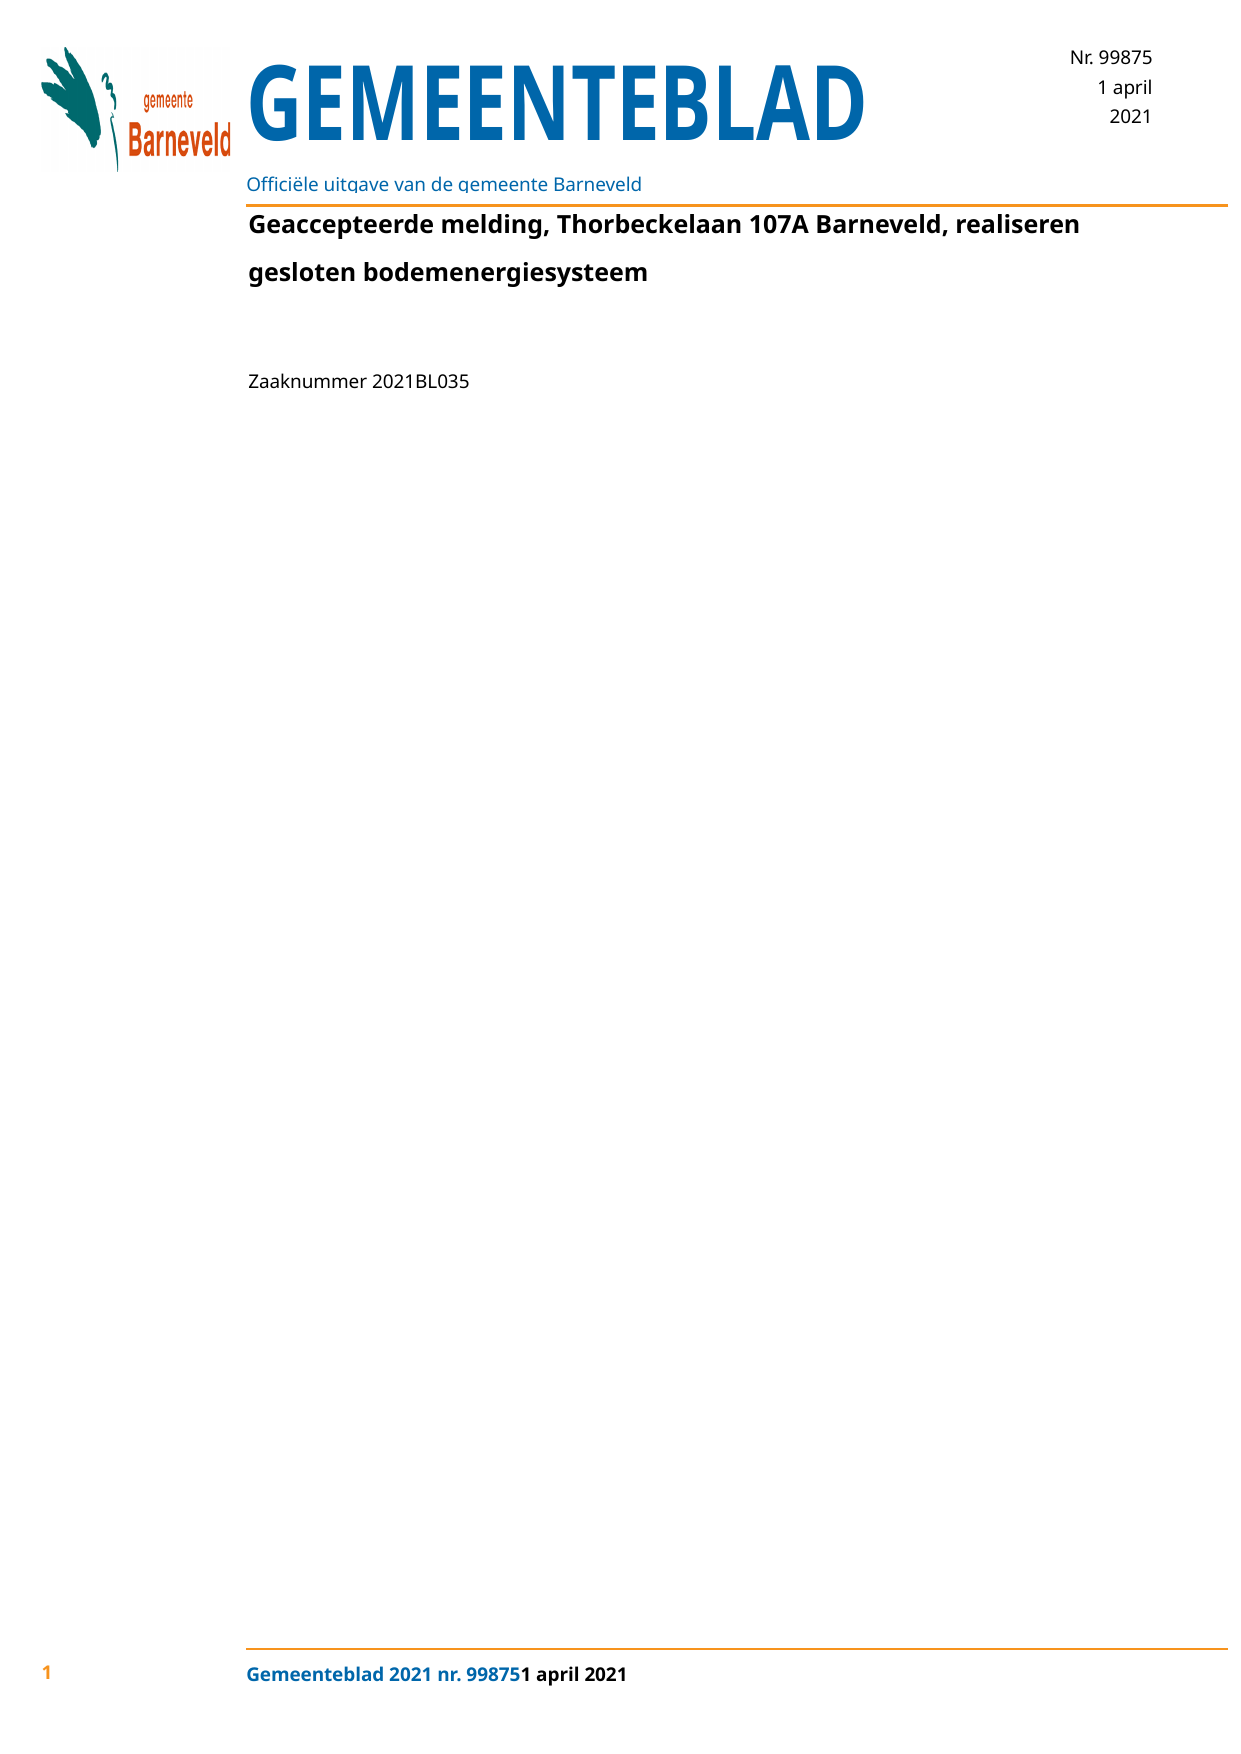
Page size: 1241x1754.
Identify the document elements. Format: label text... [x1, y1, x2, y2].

text Zaaknummer 2021BL035 [248, 368, 1152, 394]
text Geaccepteerde melding, Thorbeckelaan 107A Barneveld, realiseren gesloten bodemenergiesysteem [248, 207, 1152, 288]
picture [41, 47, 231, 172]
